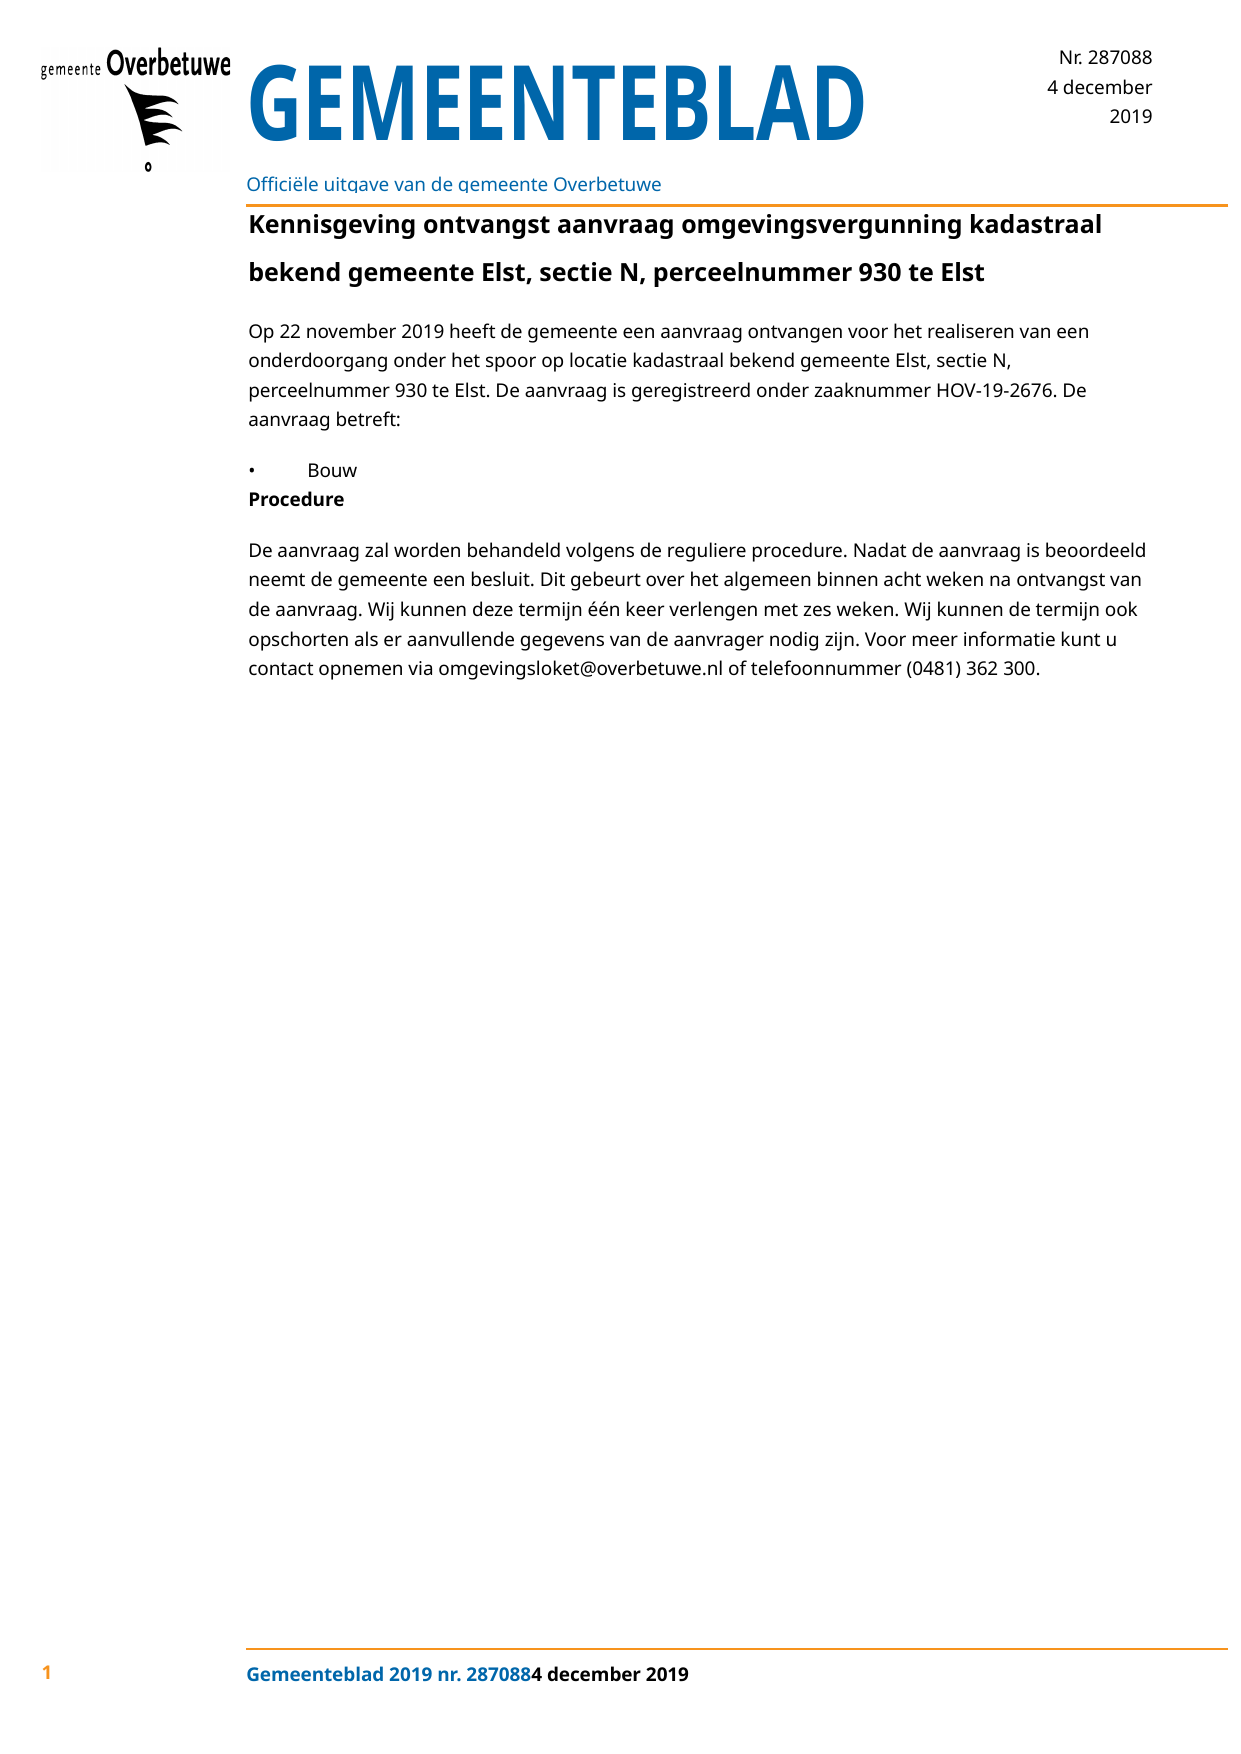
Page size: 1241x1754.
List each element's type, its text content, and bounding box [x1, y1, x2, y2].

list Bouw [248, 457, 1152, 483]
text Kennisgeving ontvangst aanvraag omgevingsvergunning kadastraal bekend gemeente Elst, sectie N, perceelnummer 930 te Elst [248, 207, 1152, 288]
text Procedure [248, 487, 1152, 512]
text Op 22 november 2019 heeft de gemeente een aanvraag ontvangen voor het realiseren van een onderdoorgang onder het spoor op locatie kadastraal bekend gemeente Elst, sectie N, perceelnummer 930 te Elst. De aanvraag is geregistreerd onder zaaknummer HOV-19-2676. De aanvraag betreft: [248, 318, 1152, 432]
picture [41, 47, 231, 172]
text De aanvraag zal worden behandeld volgens de reguliere procedure. Nadat de aanvraag is beoordeeld neemt de gemeente een besluit. Dit gebeurt over het algemeen binnen acht weken na ontvangst van de aanvraag. Wij kunnen deze termijn één keer verlengen met zes weken. Wij kunnen de termijn ook opschorten als er aanvullende gegevens van de aanvrager nodig zijn. Voor meer informatie kunt u contact opnemen via omgevingsloket@overbetuwe.nl of telefoonnummer (0481) 362 300. [248, 537, 1152, 681]
